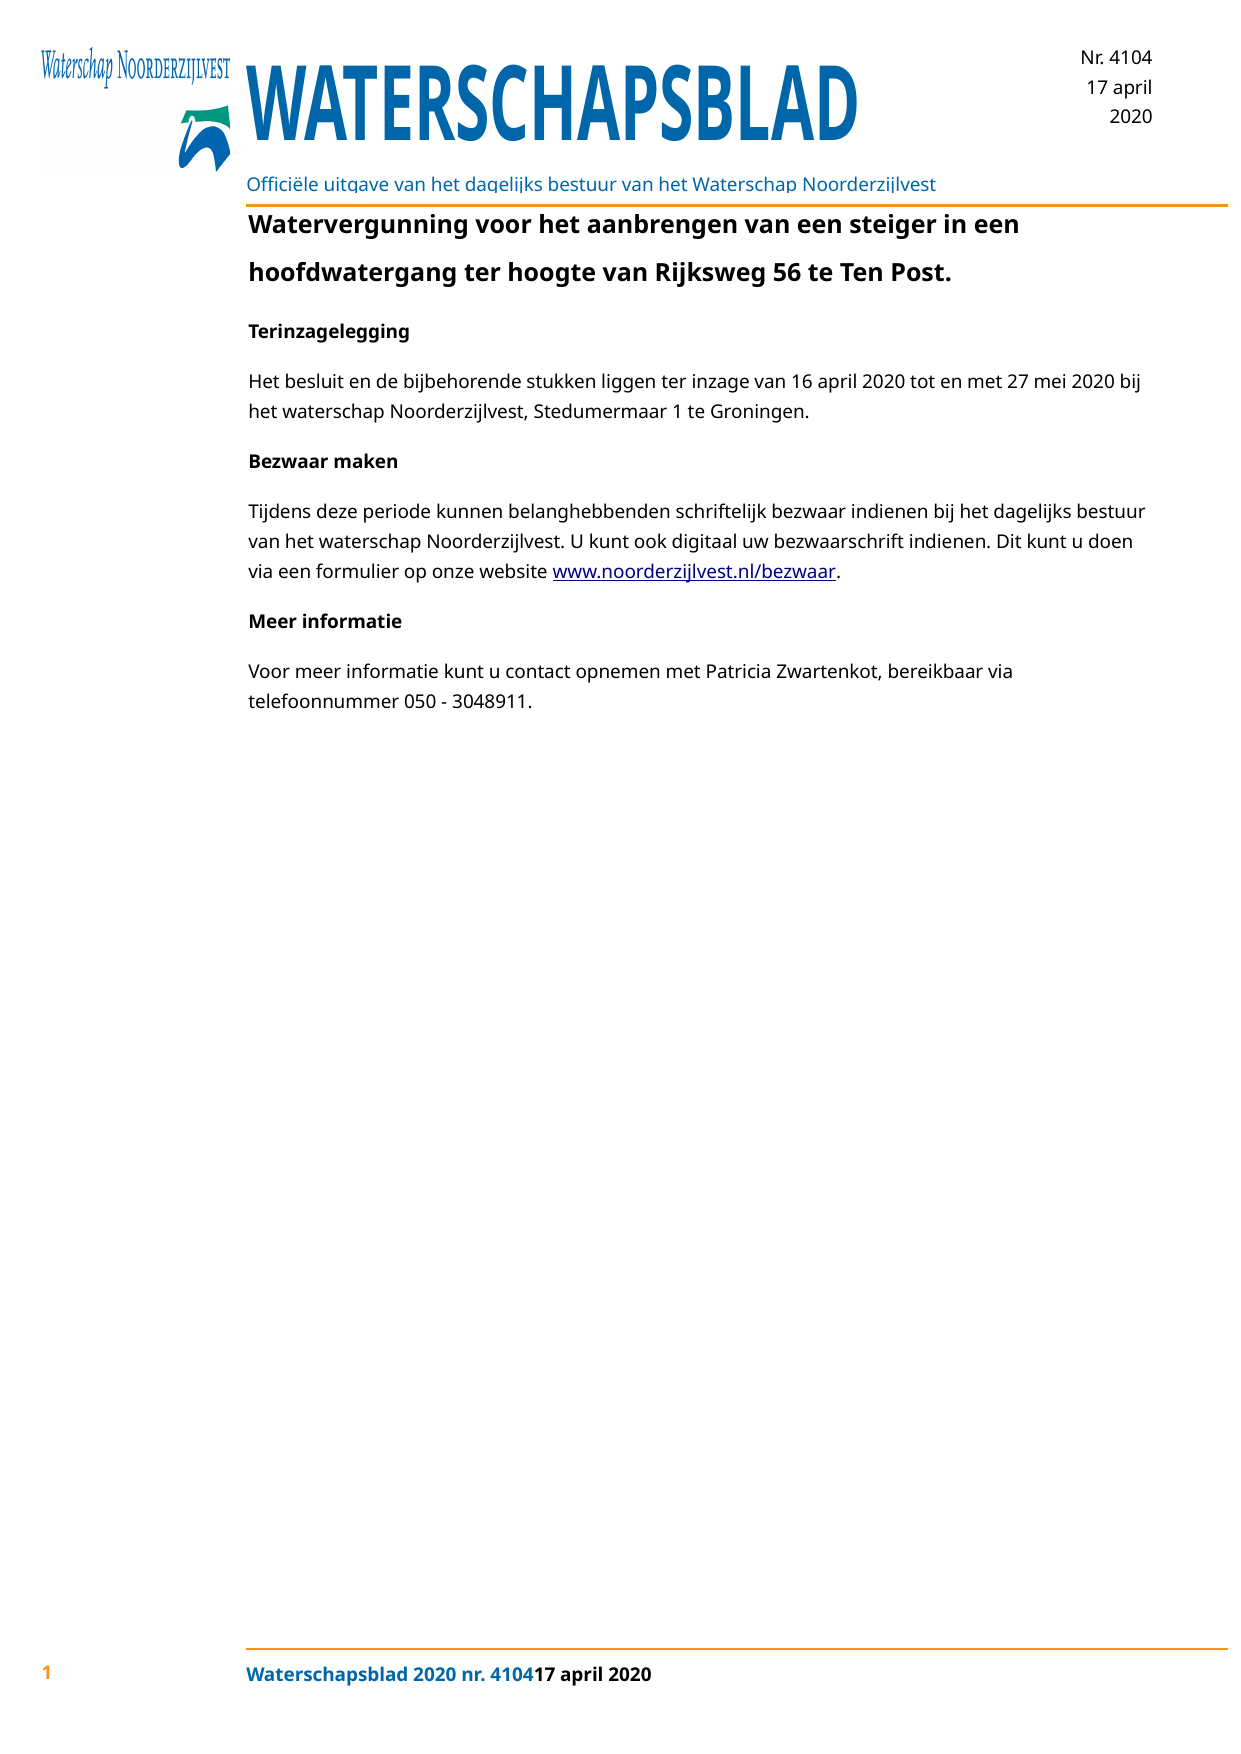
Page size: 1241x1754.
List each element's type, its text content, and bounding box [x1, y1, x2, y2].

text Terinzagelegging [248, 318, 1152, 344]
text Tijdens deze periode kunnen belanghebbenden schriftelijk bezwaar indienen bij het dagelijks bestuur van het waterschap Noorderzijlvest. U kunt ook digitaal uw bezwaarschrift indienen. Dit kunt u doen via een formulier op onze website www.noorderzijlvest.nl/bezwaar. [248, 499, 1152, 584]
picture [41, 47, 231, 172]
text Meer informatie [248, 608, 1152, 634]
text Het besluit en de bijbehorende stukken liggen ter inzage van 16 april 2020 tot en met 27 mei 2020 bij het waterschap Noorderzijlvest, Stedumermaar 1 te Groningen. [248, 368, 1152, 424]
text Bezwaar maken [248, 448, 1152, 474]
text Voor meer informatie kunt u contact opnemen met Patricia Zwartenkot, bereikbaar via telefoonnummer 050 - 3048911. [248, 659, 1152, 714]
text Watervergunning voor het aanbrengen van een steiger in een hoofdwatergang ter hoogte van Rijksweg 56 te Ten Post. [248, 207, 1152, 288]
